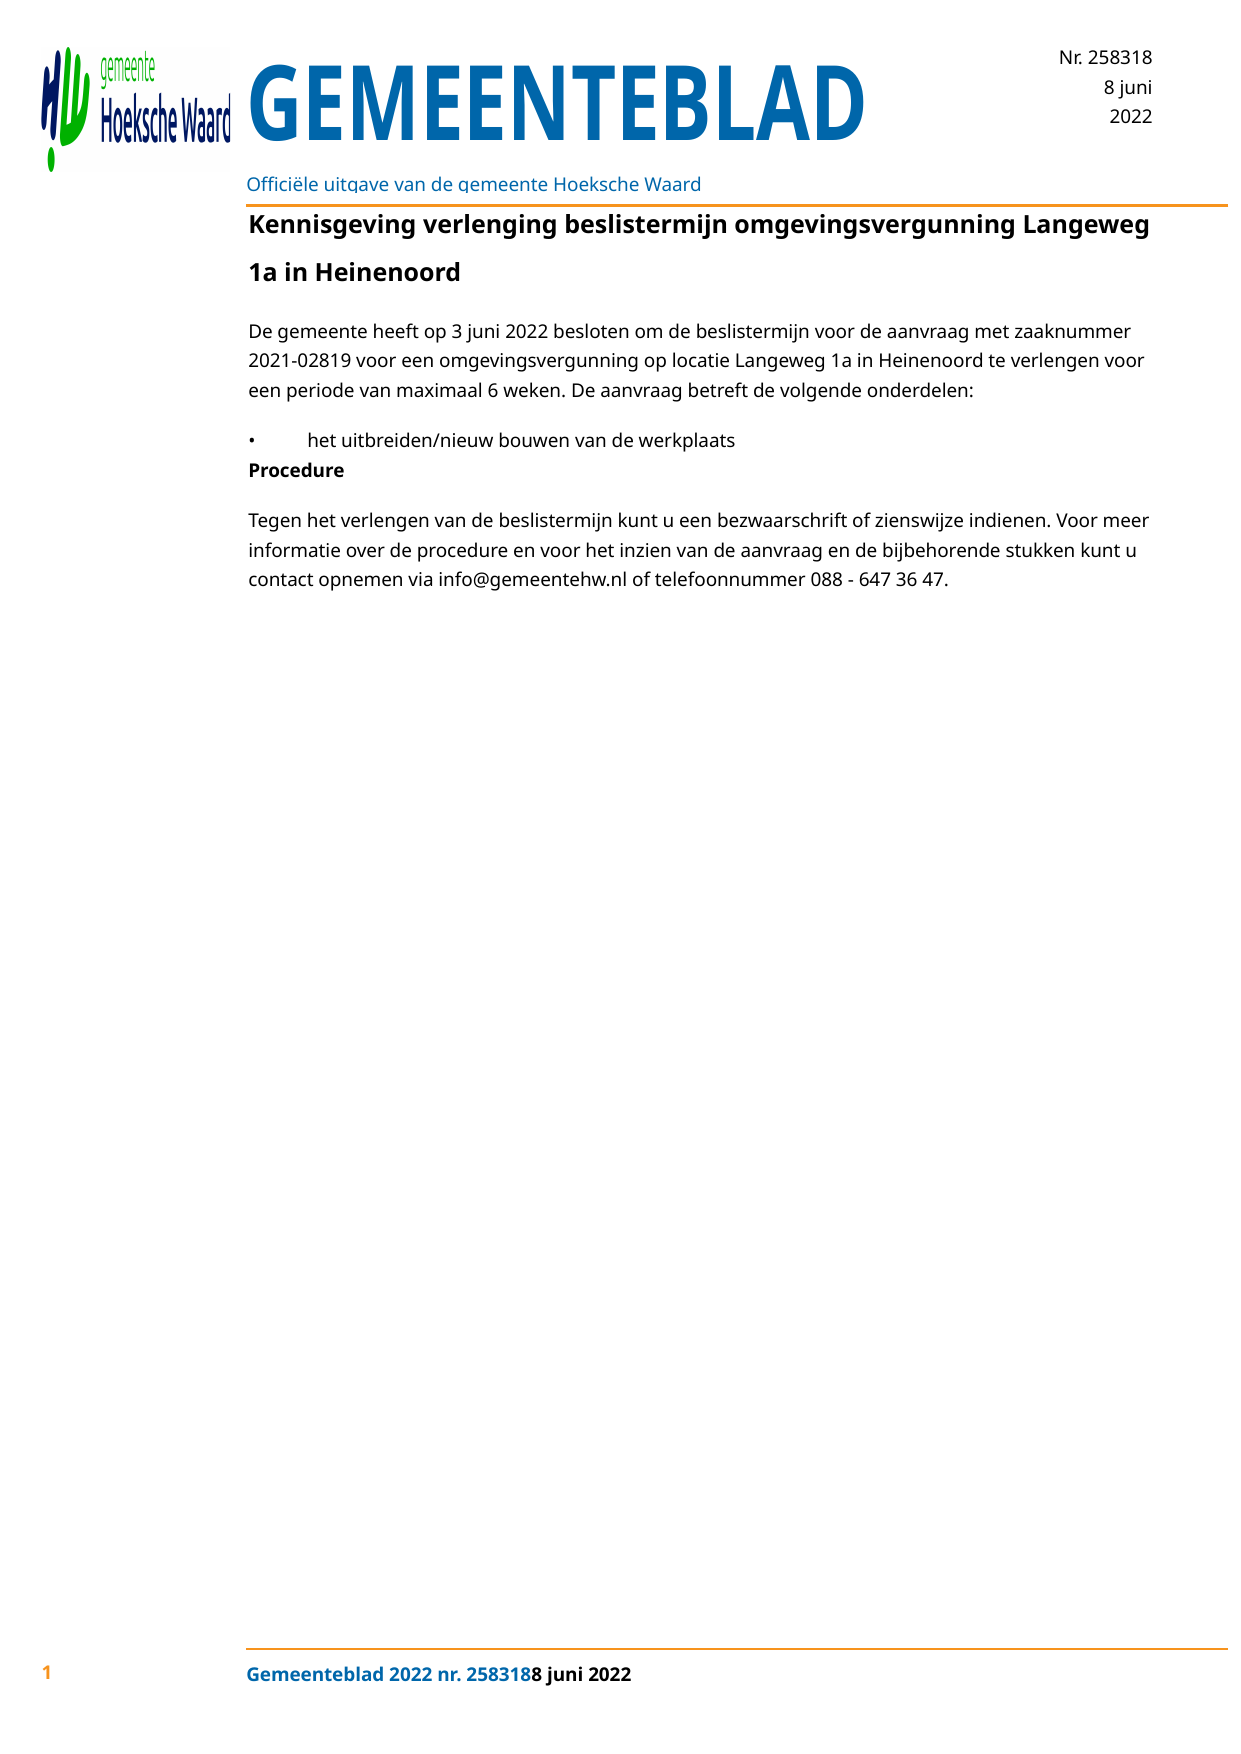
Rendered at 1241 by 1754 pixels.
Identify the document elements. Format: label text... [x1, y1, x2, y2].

picture [41, 47, 231, 172]
text De gemeente heeft op 3 juni 2022 besloten om de beslistermijn voor de aanvraag met zaaknummer 2021-02819 voor een omgevingsvergunning op locatie Langeweg 1a in Heinenoord te verlengen voor een periode van maximaal 6 weken. De aanvraag betreft de volgende onderdelen: [248, 318, 1152, 403]
text Kennisgeving verlenging beslistermijn omgevingsvergunning Langeweg 1a in Heinenoord [248, 207, 1152, 288]
list het uitbreiden/nieuw bouwen van de werkplaats [248, 427, 1152, 453]
text Procedure [248, 457, 1152, 483]
text Tegen het verlengen van de beslistermijn kunt u een bezwaarschrift of zienswijze indienen. Voor meer informatie over de procedure en voor het inzien van de aanvraag en de bijbehorende stukken kunt u contact opnemen via info@gemeentehw.nl of telefoonnummer 088 - 647 36 47. [248, 507, 1152, 592]
